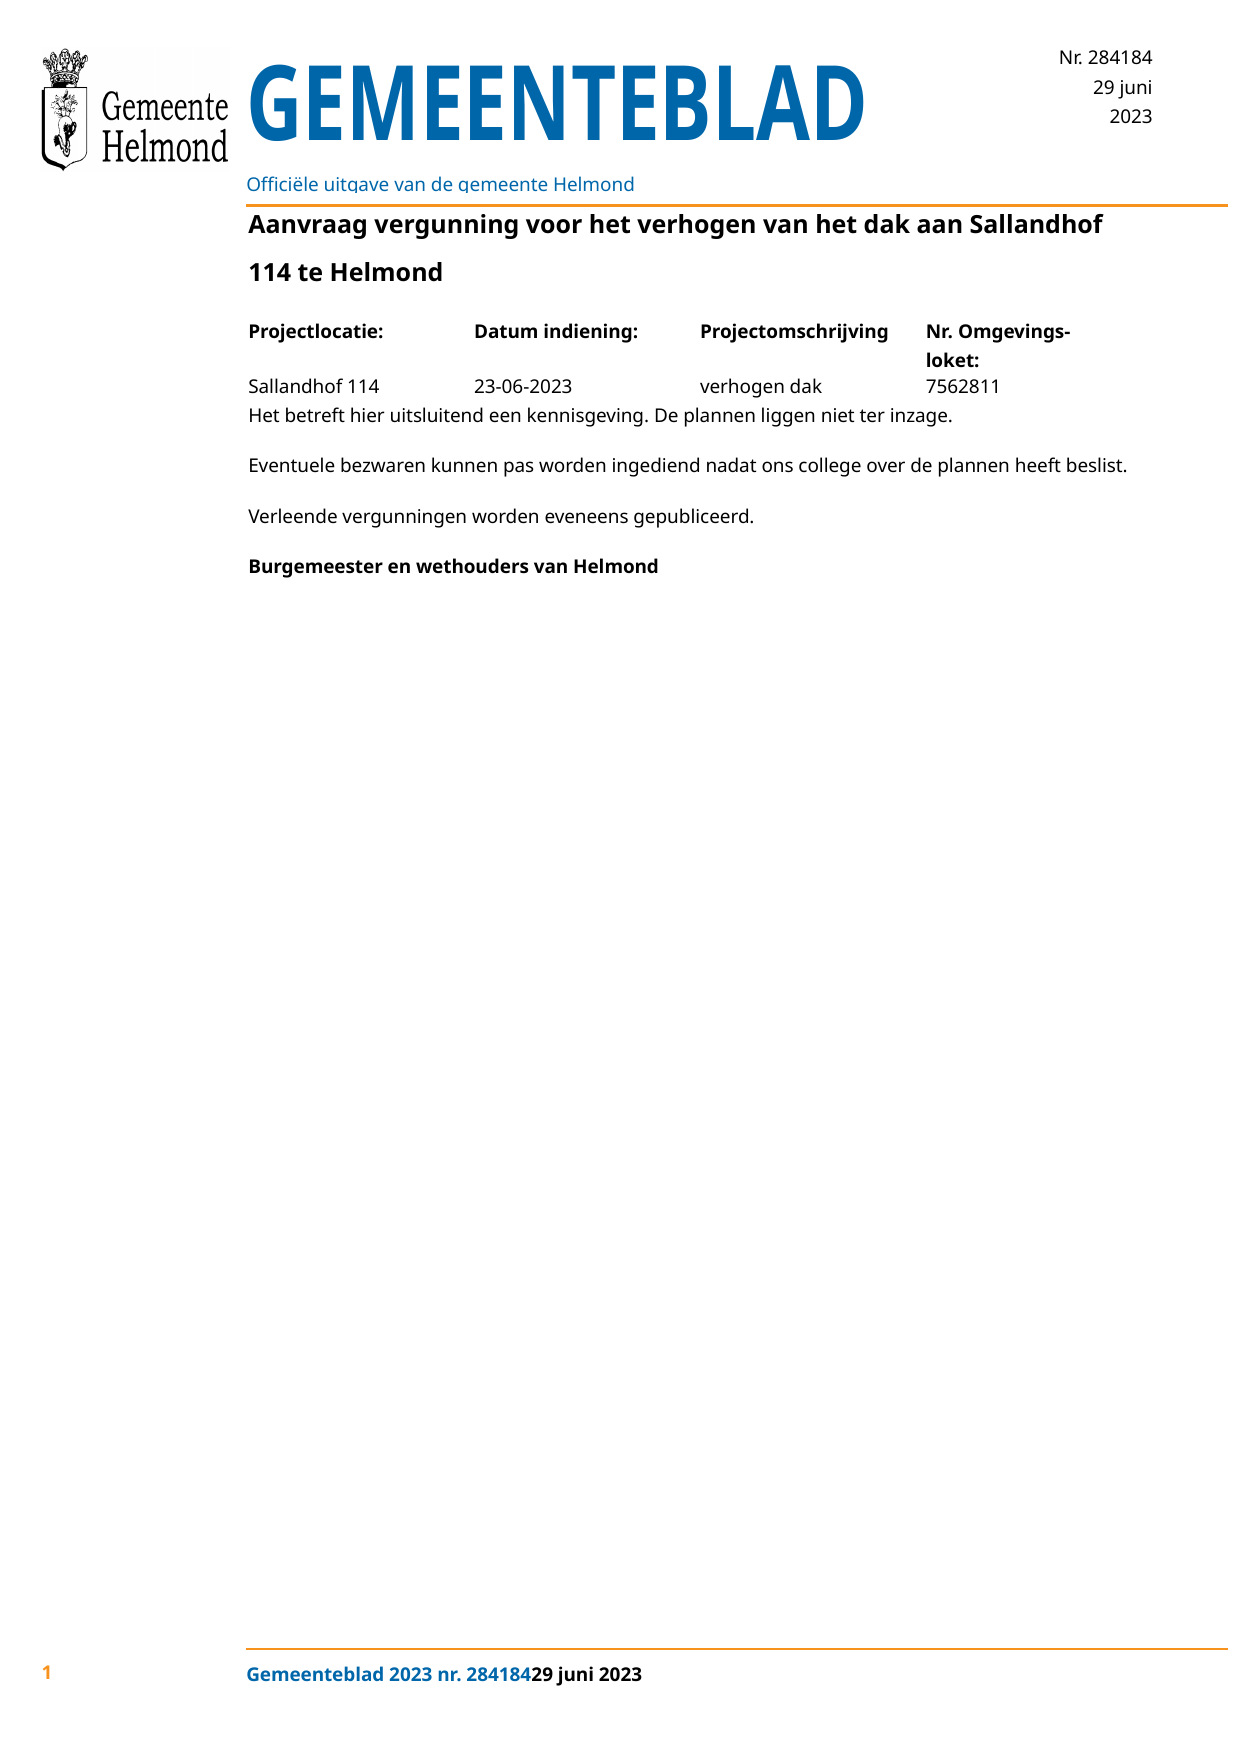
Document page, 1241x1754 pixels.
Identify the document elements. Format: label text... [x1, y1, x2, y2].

table_cell Sallandhof 114 [248, 373, 474, 399]
table_header Nr. Omgevings- loket: [926, 318, 1152, 373]
picture [41, 47, 231, 172]
text Aanvraag vergunning voor het verhogen van het dak aan Sallandhof 114 te Helmond [248, 207, 1152, 288]
table_cell 23-06-2023 [474, 373, 700, 399]
table_cell verhogen dak [700, 373, 926, 399]
table_header Projectlocatie: [248, 318, 474, 373]
text Het betreft hier uitsluitend een kennisgeving. De plannen liggen niet ter inzage. [248, 402, 1152, 428]
text Verleende vergunningen worden eveneens gepubliceerd. [248, 503, 1152, 529]
text Burgemeester en wethouders van Helmond [248, 553, 1152, 579]
table_header Projectomschrijving [700, 318, 926, 373]
table_cell 7562811 [926, 373, 1152, 399]
table_header Datum indiening: [474, 318, 700, 373]
text Eventuele bezwaren kunnen pas worden ingediend nadat ons college over de plannen heeft beslist. [248, 453, 1152, 478]
